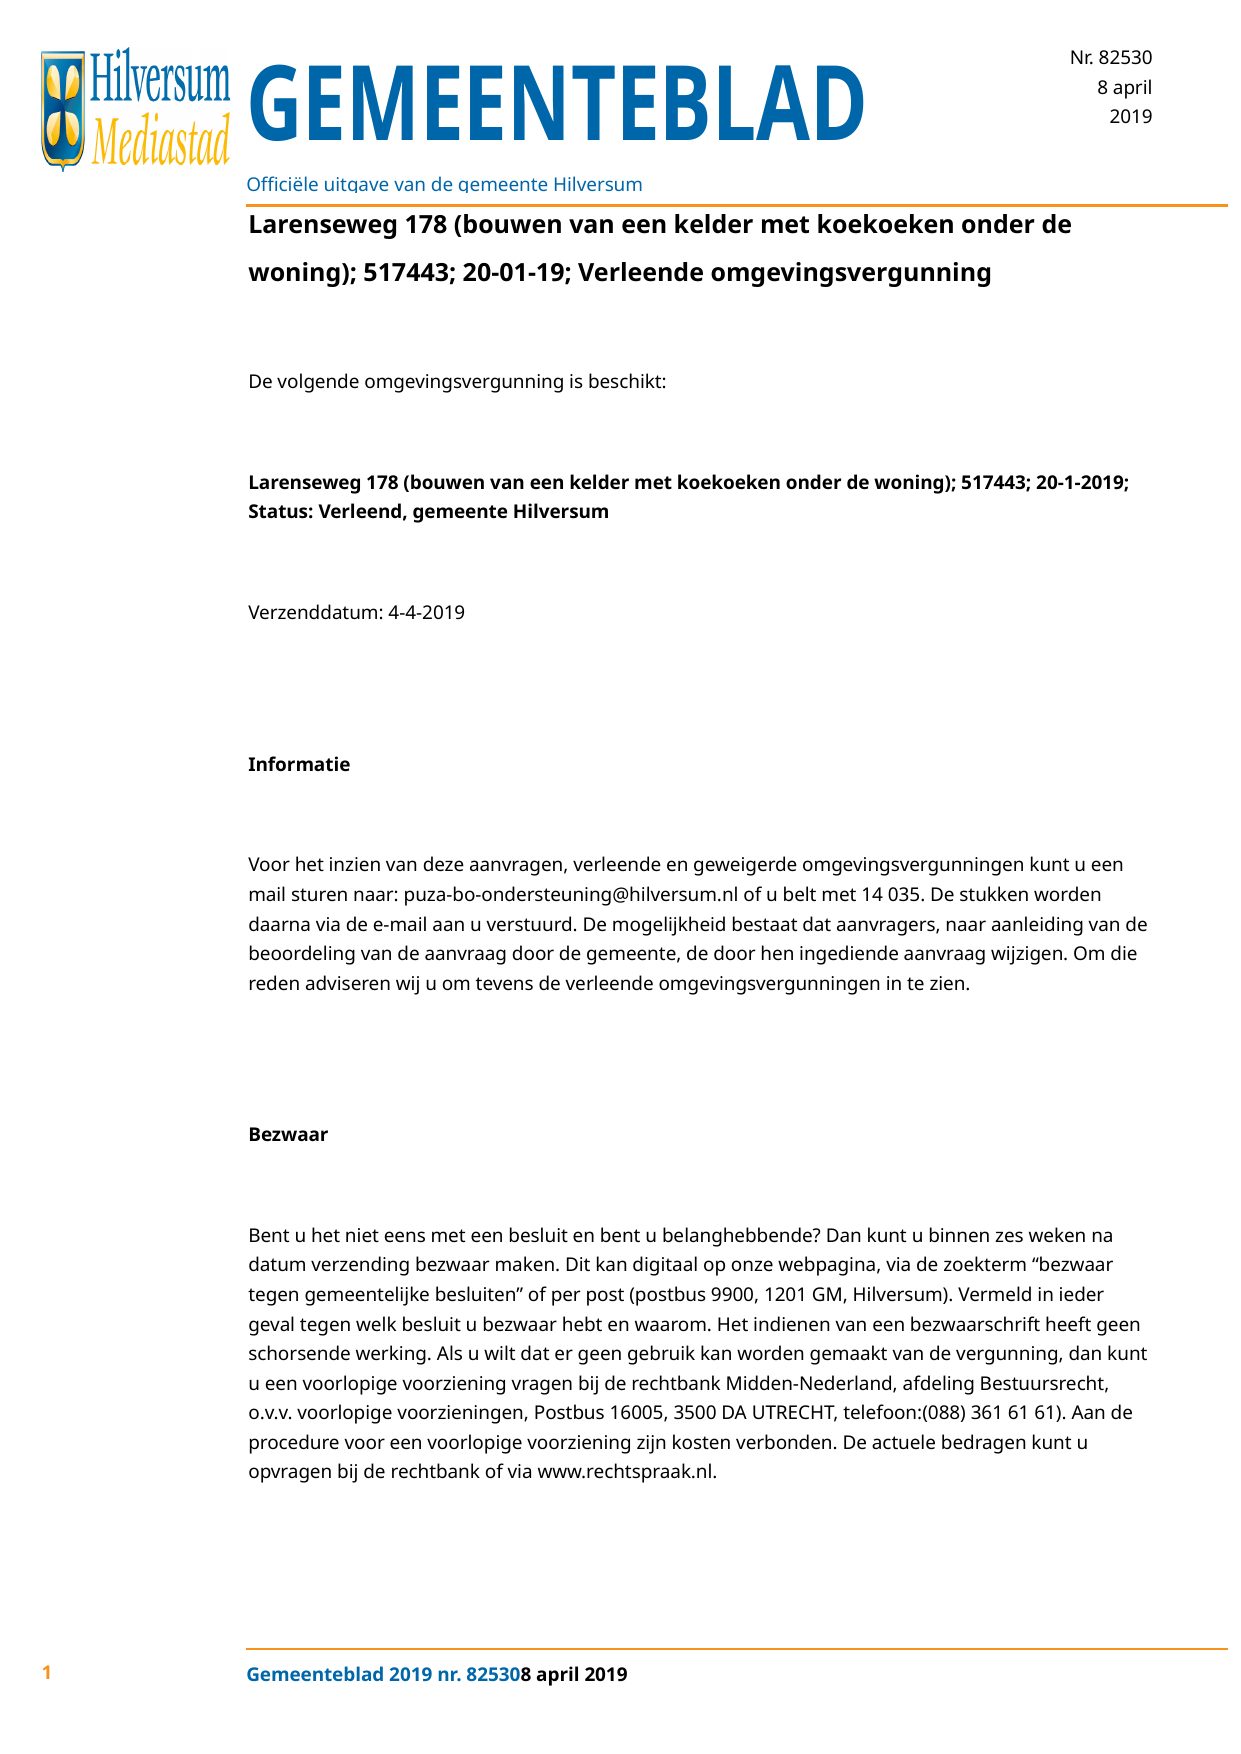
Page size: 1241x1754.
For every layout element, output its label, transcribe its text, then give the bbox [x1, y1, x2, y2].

text Verzenddatum: 4-4-2019 [248, 599, 1152, 625]
text Bent u het niet eens met een besluit en bent u belanghebbende? Dan kunt u binnen zes weken na datum verzending bezwaar maken. Dit kan digitaal op onze webpagina, via de zoekterm “bezwaar tegen gemeentelijke besluiten” of per post (postbus 9900, 1201 GM, Hilversum). Vermeld in ieder geval tegen welk besluit u bezwaar hebt en waarom. Het indienen van een bezwaarschrift heeft geen schorsende werking. Als u wilt dat er geen gebruik kan worden gemaakt van de vergunning, dan kunt u een voorlopige voorziening vragen bij de rechtbank Midden-Nederland, afdeling Bestuursrecht, o.v.v. voorlopige voorzieningen, Postbus 16005, 3500 DA UTRECHT, telefoon:(088) 361 61 61). Aan de procedure voor een voorlopige voorziening zijn kosten verbonden. De actuele bedragen kunt u opvragen bij de rechtbank of via www.rechtspraak.nl. [248, 1222, 1152, 1484]
picture [41, 47, 231, 172]
text De volgende omgevingsvergunning is beschikt: [248, 368, 1152, 394]
text Larenseweg 178 (bouwen van een kelder met koekoeken onder de woning); 517443; 20-1-2019; Status: Verleend, gemeente Hilversum [248, 469, 1152, 524]
text Bezwaar [248, 1121, 1152, 1147]
text Voor het inzien van deze aanvragen, verleende en geweigerde omgevingsvergunningen kunt u een mail sturen naar: puza-bo-ondersteuning@hilversum.nl of u belt met 14 035. De stukken worden daarna via de e-mail aan u verstuurd. De mogelijkheid bestaat dat aanvragers, naar aanleiding van de beoordeling van de aanvraag door de gemeente, de door hen ingediende aanvraag wijzigen. Om die reden adviseren wij u om tevens de verleende omgevingsvergunningen in te zien. [248, 852, 1152, 996]
text Larenseweg 178 (bouwen van een kelder met koekoeken onder de woning); 517443; 20-01-19; Verleende omgevingsvergunning [248, 207, 1152, 288]
text Informatie [248, 751, 1152, 777]
